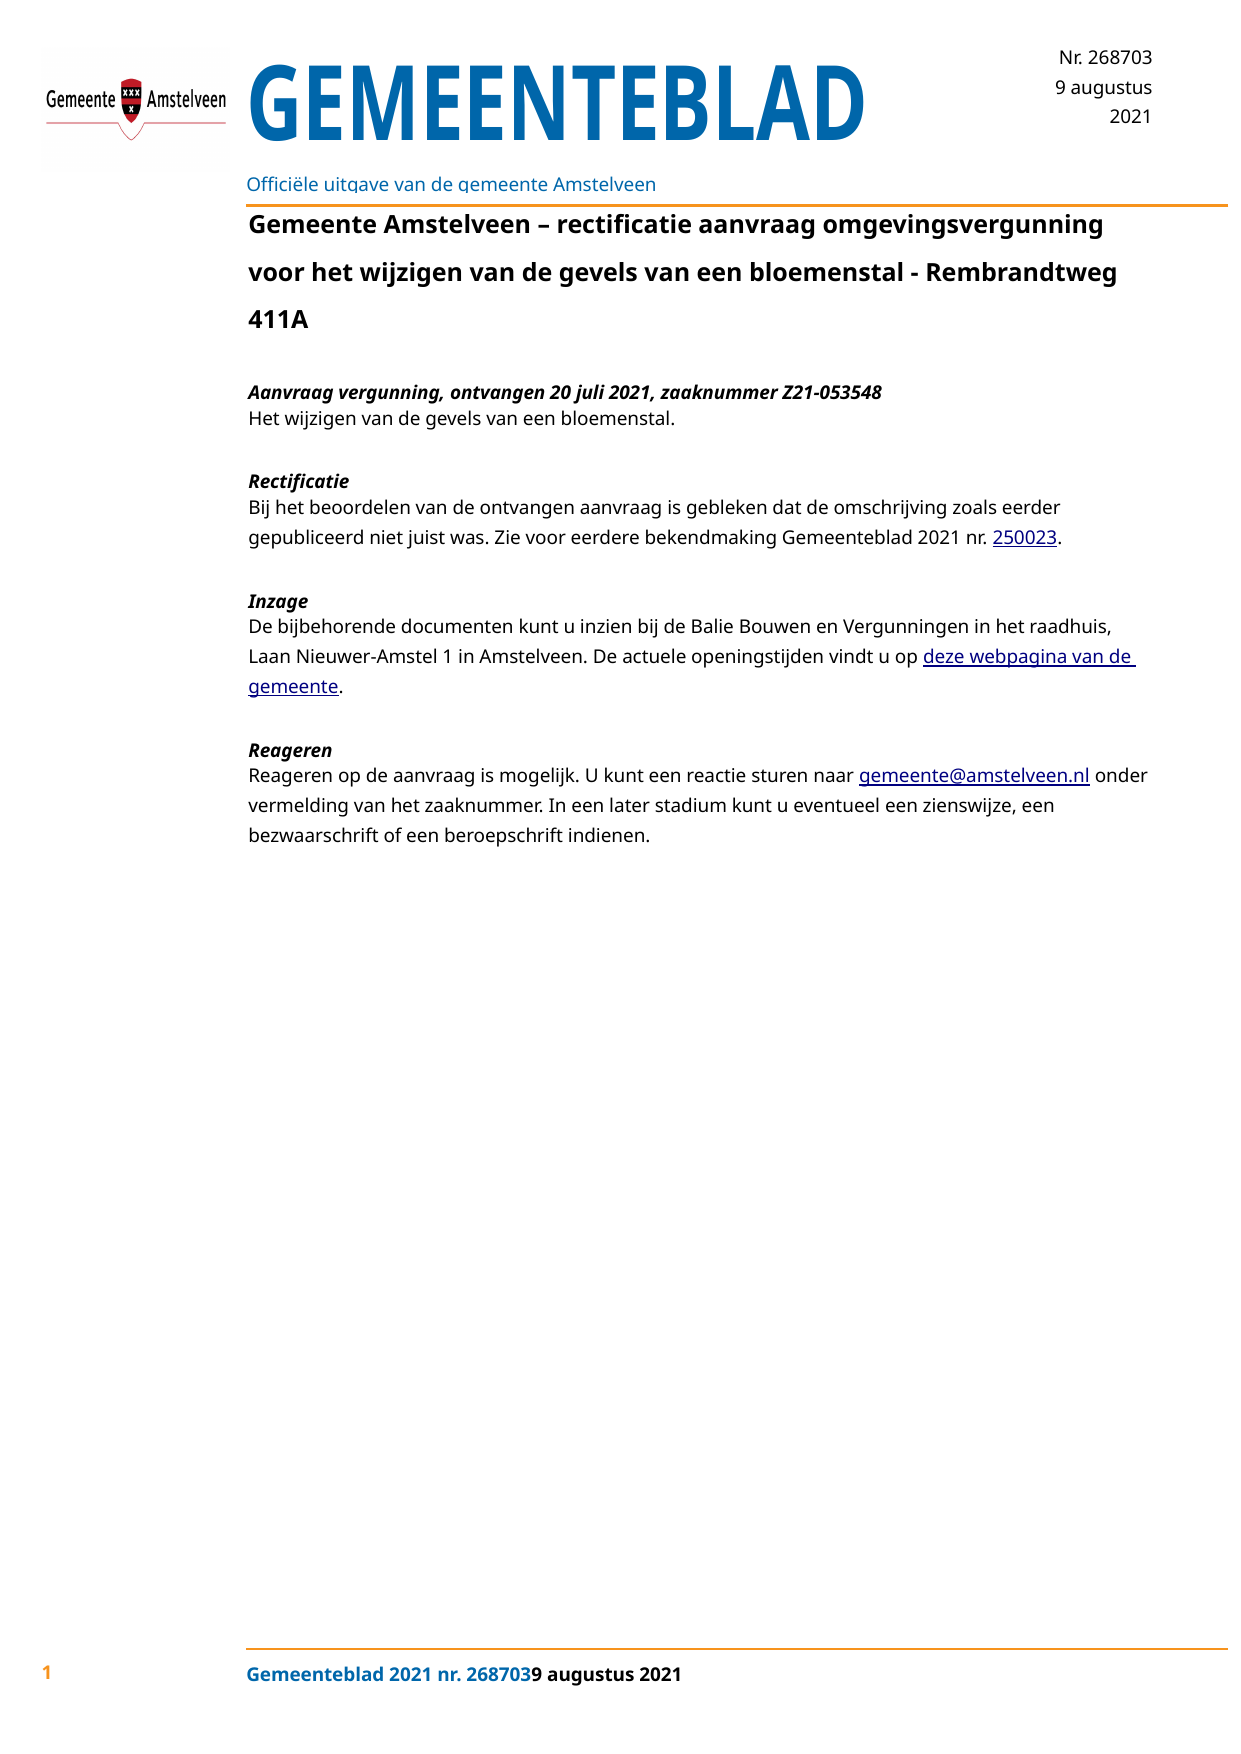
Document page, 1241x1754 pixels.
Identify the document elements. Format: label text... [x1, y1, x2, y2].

text Reageren op de aanvraag is mogelijk. U kunt een reactie sturen naar gemeente@amstelveen.nl onder vermelding van het zaaknummer. In een later stadium kunt u eventueel een zienswijze, een bezwaarschrift of een beroepschrift indienen. [248, 763, 1152, 847]
text De bijbehorende documenten kunt u inzien bij de Balie Bouwen en Vergunningen in het raadhuis, Laan Nieuwer-Amstel 1 in Amstelveen. De actuele openingstijden vindt u op deze webpagina van de gemeente. [248, 614, 1152, 699]
text Bij het beoordelen van de ontvangen aanvraag is gebleken dat de omschrijving zoals eerder gepubliceerd niet juist was. Zie voor eerdere bekendmaking Gemeenteblad 2021 nr. 250023. [248, 494, 1152, 550]
text Inzage [248, 588, 1152, 614]
text Het wijzigen van de gevels van een bloemenstal. [248, 405, 1152, 431]
text Reageren [248, 737, 1152, 763]
text Aanvraag vergunning, ontvangen 20 juli 2021, zaaknummer Z21-053548 [248, 379, 1152, 405]
picture [41, 47, 231, 172]
text Gemeente Amstelveen – rectificatie aanvraag omgevingsvergunning voor het wijzigen van de gevels van een bloemenstal - Rembrandtweg 411A [248, 207, 1152, 336]
text Rectificatie [248, 469, 1152, 494]
